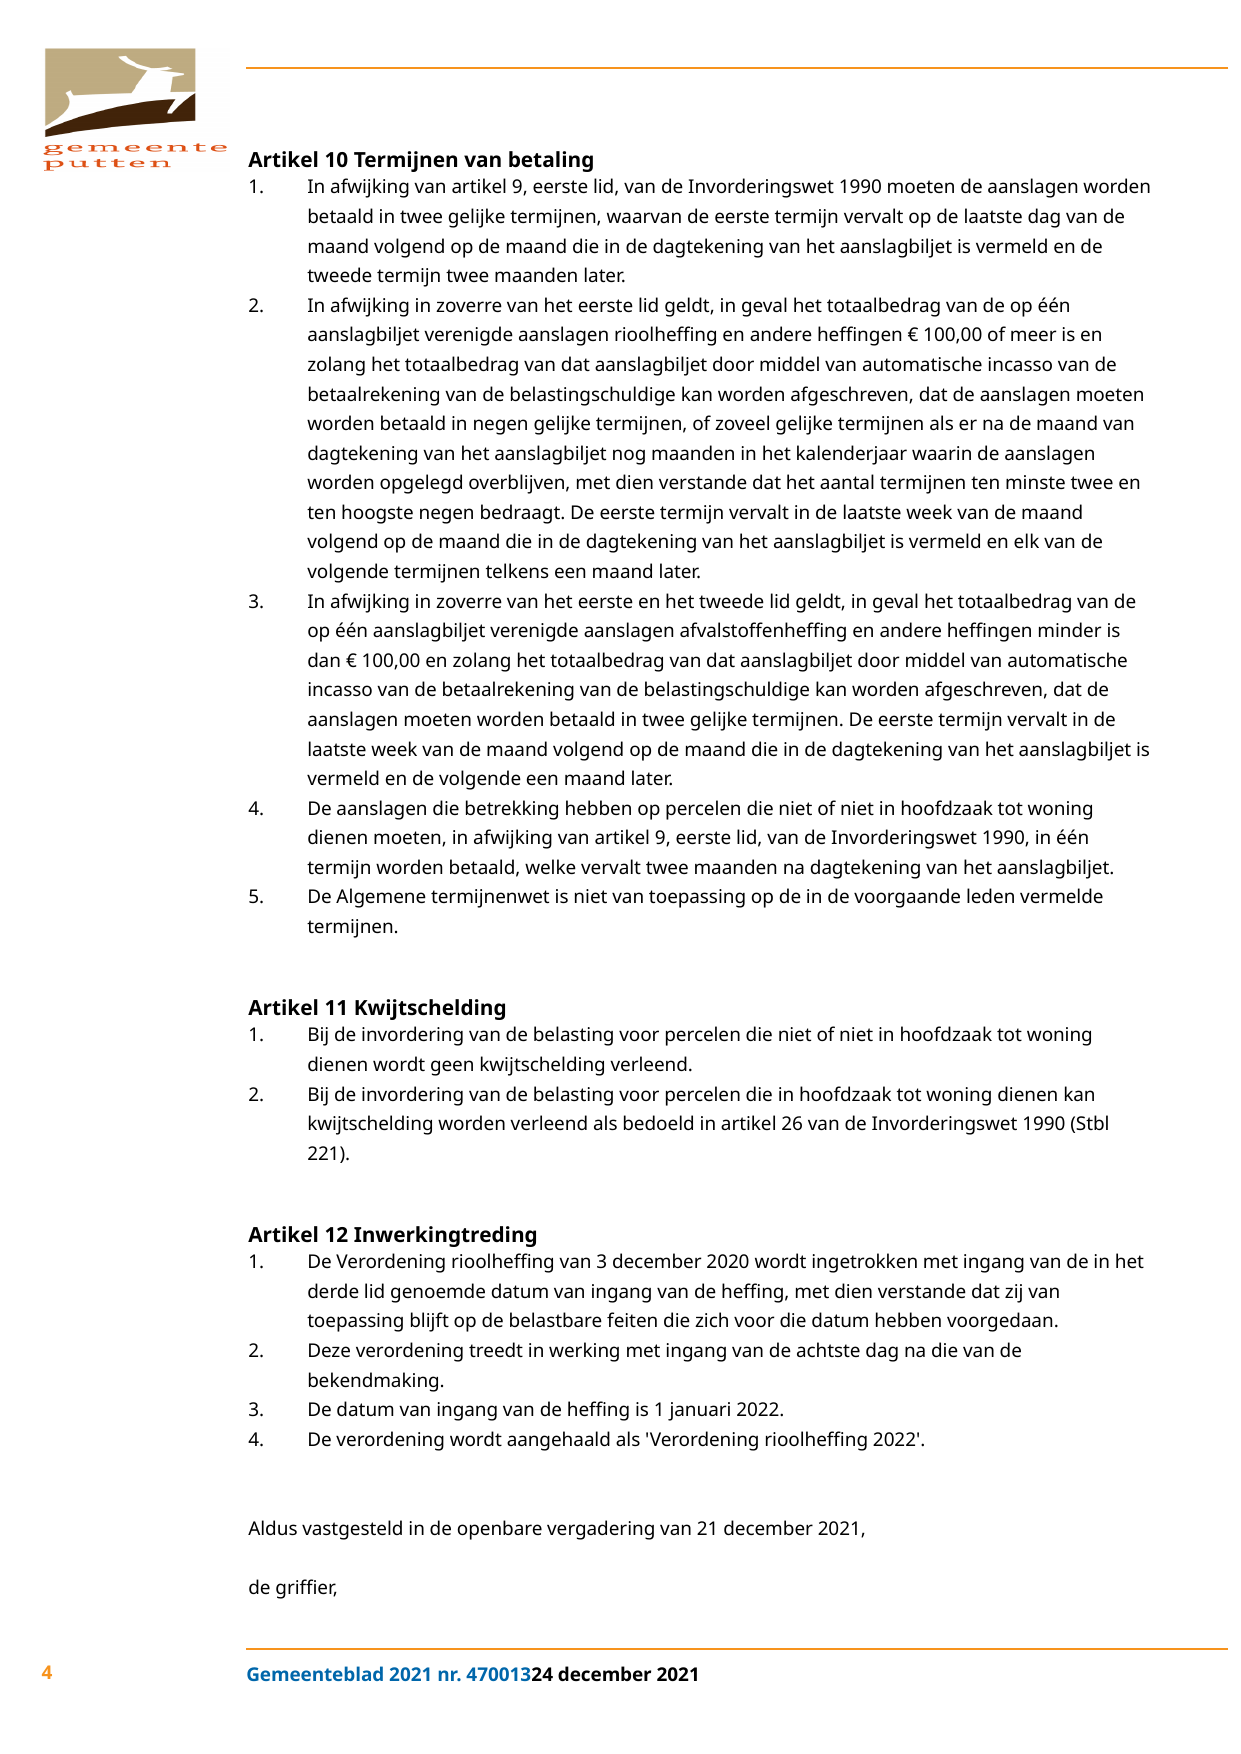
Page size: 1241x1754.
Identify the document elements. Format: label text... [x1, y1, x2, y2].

picture [41, 47, 231, 172]
list In afwijking in zoverre van het eerste en het tweede lid geldt, in geval het totaalbedrag van de op één aanslagbiljet verenigde aanslagen afvalstoffenheffing en andere heffingen minder is dan € 100,00 en zolang het totaalbedrag van dat aanslagbiljet door middel van automatische incasso van de betaalrekening van de belastingschuldige kan worden afgeschreven, dat de aanslagen moeten worden betaald in twee gelijke termijnen. De eerste termijn vervalt in de laatste week van de maand volgend op de maand die in de dagtekening van het aanslagbiljet is vermeld en de volgende een maand later. [248, 588, 1152, 791]
list In afwijking in zoverre van het eerste lid geldt, in geval het totaalbedrag van de op één aanslagbiljet verenigde aanslagen rioolheffing en andere heffingen € 100,00 of meer is en zolang het totaalbedrag van dat aanslagbiljet door middel van automatische incasso van de betaalrekening van de belastingschuldige kan worden afgeschreven, dat de aanslagen moeten worden betaald in negen gelijke termijnen, of zoveel gelijke termijnen als er na de maand van dagtekening van het aanslagbiljet nog maanden in het kalenderjaar waarin de aanslagen worden opgelegd overblijven, met dien verstande dat het aantal termijnen ten minste twee en ten hoogste negen bedraagt. De eerste termijn vervalt in de laatste week van de maand volgend op de maand die in de dagtekening van het aanslagbiljet is vermeld en elk van de volgende termijnen telkens een maand later. [248, 292, 1152, 584]
list Deze verordening treedt in werking met ingang van de achtste dag na die van de bekendmaking. [248, 1337, 1152, 1392]
list De verordening wordt aangehaald als 'Verordening rioolheffing 2022'. [248, 1426, 1152, 1452]
list De Algemene termijnenwet is niet van toepassing op de in de voorgaande leden vermelde termijnen. [248, 884, 1152, 939]
text Aldus vastgesteld in de openbare vergadering van 21 december 2021, [248, 1515, 1152, 1540]
text Artikel 10 Termijnen van betaling [248, 145, 1152, 174]
list De datum van ingang van de heffing is 1 januari 2022. [248, 1396, 1152, 1422]
text de griffier, [248, 1574, 1152, 1599]
text Artikel 12 Inwerkingtreding [248, 1220, 1152, 1248]
list De Verordening rioolheffing van 3 december 2020 wordt ingetrokken met ingang van de in het derde lid genoemde datum van ingang van de heffing, met dien verstande dat zij van toepassing blijft op de belastbare feiten die zich voor die datum hebben voorgedaan. [248, 1248, 1152, 1333]
list In afwijking van artikel 9, eerste lid, van de Invorderingswet 1990 moeten de aanslagen worden betaald in twee gelijke termijnen, waarvan de eerste termijn vervalt op de laatste dag van de maand volgend op de maand die in de dagtekening van het aanslagbiljet is vermeld en de tweede termijn twee maanden later. [248, 174, 1152, 288]
list Bij de invordering van de belasting voor percelen die in hoofdzaak tot woning dienen kan kwijtschelding worden verleend als bedoeld in artikel 26 van de Invorderingswet 1990 (Stbl 221). [248, 1081, 1152, 1166]
text Artikel 11 Kwijtschelding [248, 993, 1152, 1022]
list Bij de invordering van de belasting voor percelen die niet of niet in hoofdzaak tot woning dienen wordt geen kwijtschelding verleend. [248, 1022, 1152, 1077]
list De aanslagen die betrekking hebben op percelen die niet of niet in hoofdzaak tot woning dienen moeten, in afwijking van artikel 9, eerste lid, van de Invorderingswet 1990, in één termijn worden betaald, welke vervalt twee maanden na dagtekening van het aanslagbiljet. [248, 795, 1152, 880]
